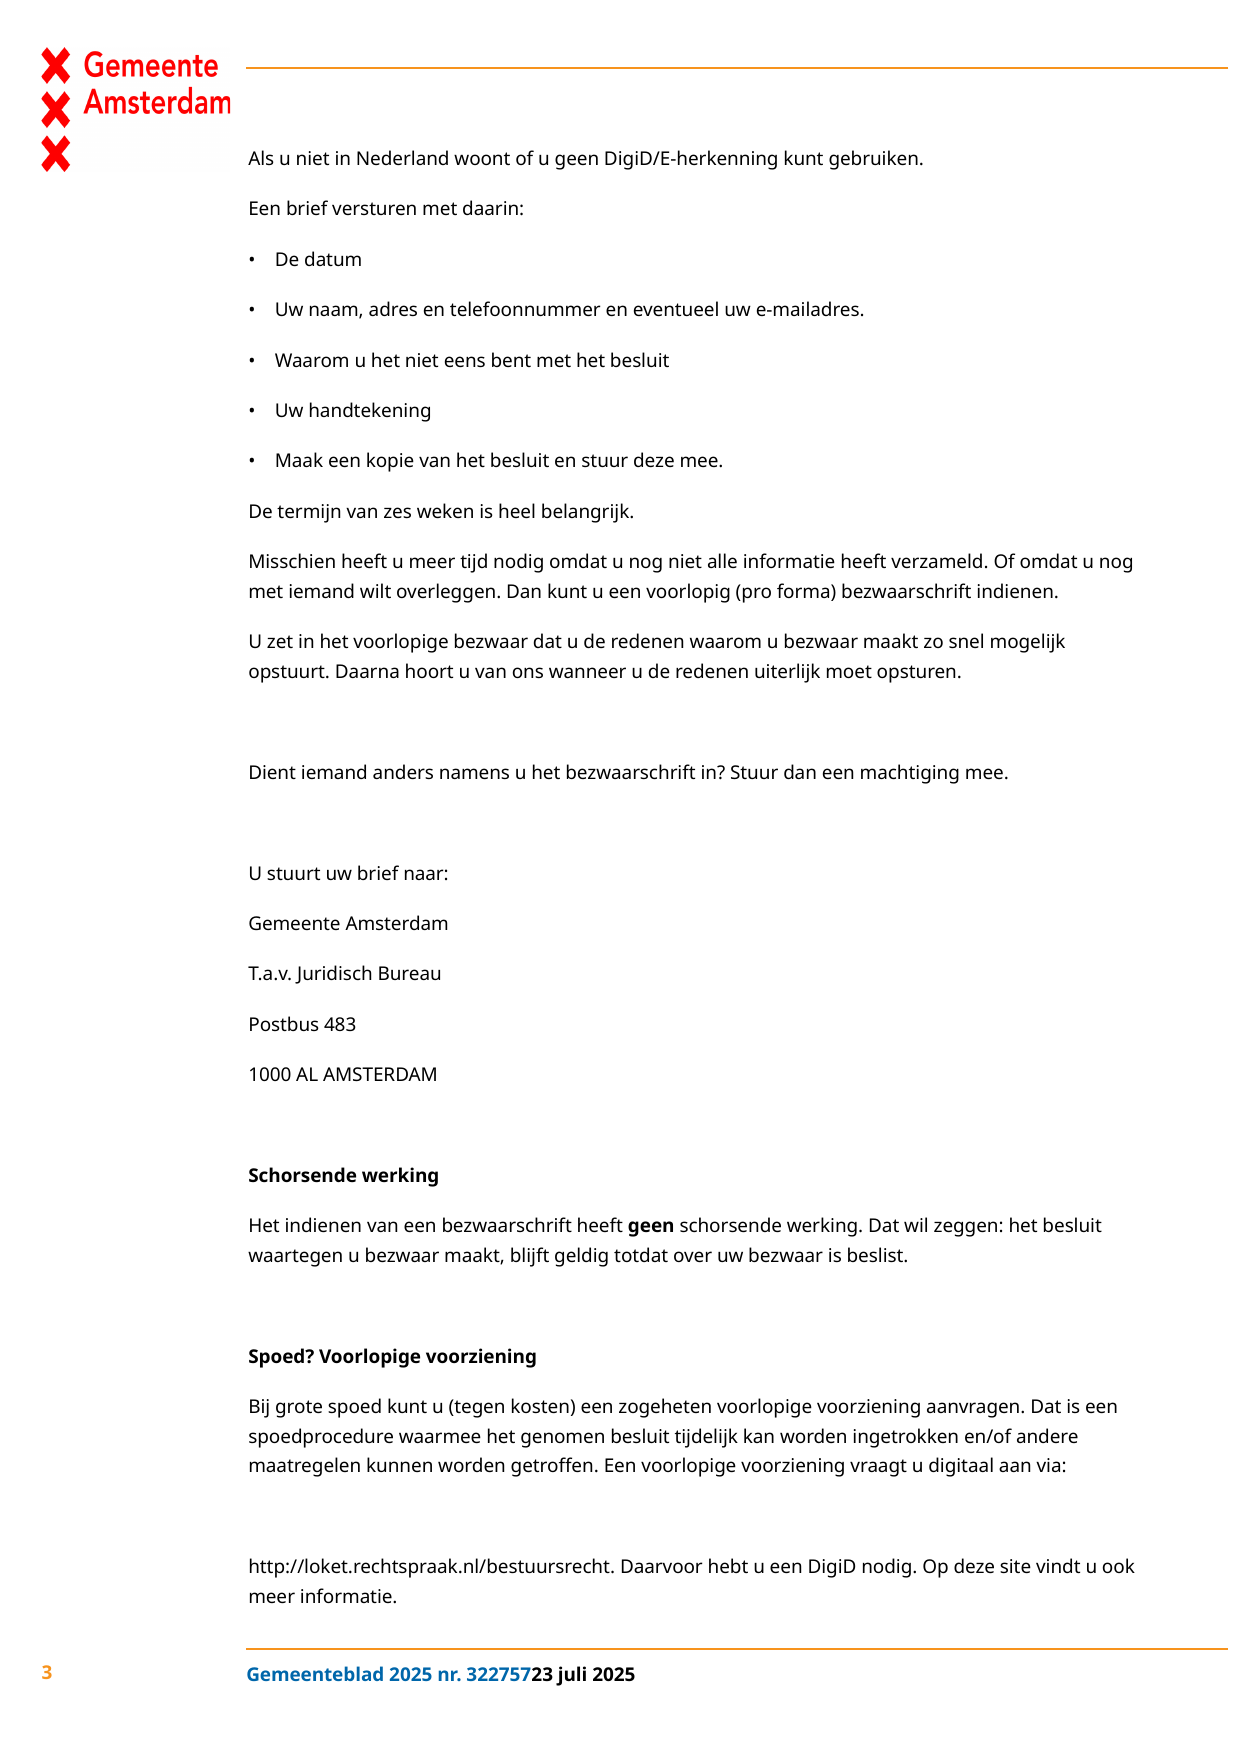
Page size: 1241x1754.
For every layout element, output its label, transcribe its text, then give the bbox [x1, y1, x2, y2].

text Gemeente Amsterdam [248, 910, 1152, 936]
text T.a.v. Juridisch Bureau [248, 961, 1152, 986]
text U stuurt uw brief naar: [248, 860, 1152, 886]
text Bij grote spoed kunt u (tegen kosten) een zogeheten voorlopige voorziening aanvragen. Dat is een spoedprocedure waarmee het genomen besluit tijdelijk kan worden ingetrokken en/of andere maatregelen kunnen worden getroffen. Een voorlopige voorziening vraagt u digitaal aan via: [248, 1393, 1152, 1478]
text Dient iemand anders namens u het bezwaarschrift in? Stuur dan een machtiging mee. [248, 759, 1152, 785]
text U zet in het voorlopige bezwaar dat u de redenen waarom u bezwaar maakt zo snel mogelijk opstuurt. Daarna hoort u van ons wanneer u de redenen uiterlijk moet opsturen. [248, 628, 1152, 684]
text • Uw handtekening [248, 397, 1152, 423]
text Als u niet in Nederland woont of u geen DigiD/E-herkenning kunt gebruiken. [248, 145, 1152, 171]
text • Waarom u het niet eens bent met het besluit [248, 347, 1152, 373]
text • Uw naam, adres en telefoonnummer en eventueel uw e-mailadres. [248, 296, 1152, 322]
text Schorsende werking [248, 1162, 1152, 1188]
text Het indienen van een bezwaarschrift heeft geen schorsende werking. Dat wil zeggen: het besluit waartegen u bezwaar maakt, blijft geldig totdat over uw bezwaar is beslist. [248, 1213, 1152, 1268]
text 1000 AL AMSTERDAM [248, 1061, 1152, 1087]
picture [41, 47, 231, 172]
text • Maak een kopie van het besluit en stuur deze mee. [248, 448, 1152, 473]
text De termijn van zes weken is heel belangrijk. [248, 498, 1152, 524]
text Een brief versturen met daarin: [248, 196, 1152, 221]
text http://loket.rechtspraak.nl/bestuursrecht. Daarvoor hebt u een DigiD nodig. Op deze site vindt u ook meer informatie. [248, 1553, 1152, 1609]
text Misschien heeft u meer tijd nodig omdat u nog niet alle informatie heeft verzameld. Of omdat u nog met iemand wilt overleggen. Dan kunt u een voorlopig (pro forma) bezwaarschrift indienen. [248, 548, 1152, 604]
text Postbus 483 [248, 1011, 1152, 1037]
text Spoed? Voorlopige voorziening [248, 1343, 1152, 1369]
text • De datum [248, 246, 1152, 272]
